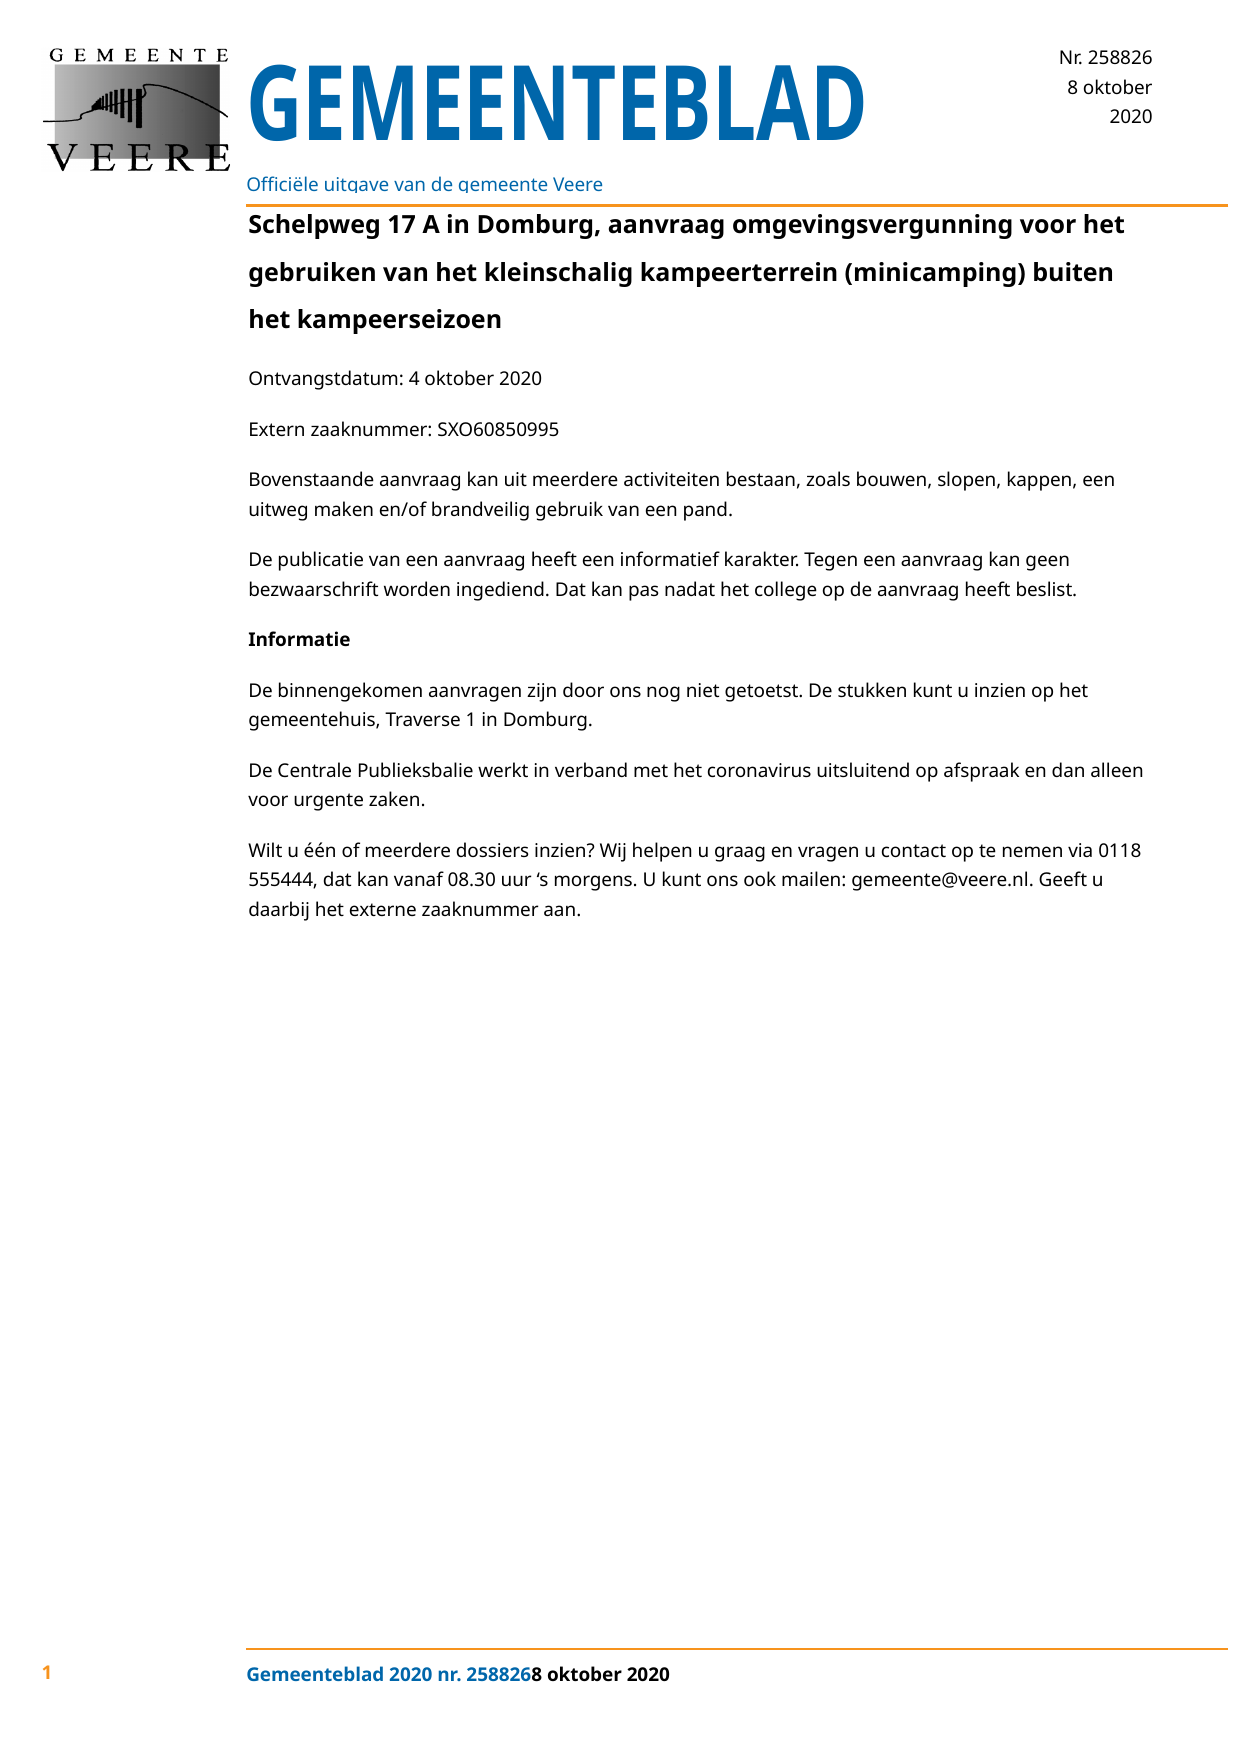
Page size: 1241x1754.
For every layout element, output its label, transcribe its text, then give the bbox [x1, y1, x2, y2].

text Bovenstaande aanvraag kan uit meerdere activiteiten bestaan, zoals bouwen, slopen, kappen, een uitweg maken en/of brandveilig gebruik van een pand. [248, 466, 1152, 522]
picture [41, 47, 231, 172]
text De publicatie van een aanvraag heeft een informatief karakter. Tegen een aanvraag kan geen bezwaarschrift worden ingediend. Dat kan pas nadat het college op de aanvraag heeft beslist. [248, 546, 1152, 602]
text Ontvangstdatum: 4 oktober 2020 [248, 366, 1152, 391]
text Extern zaaknummer: SXO60850995 [248, 416, 1152, 442]
text De Centrale Publieksbalie werkt in verband met het coronavirus uitsluitend op afspraak en dan alleen voor urgente zaken. [248, 757, 1152, 812]
text Wilt u één of meerdere dossiers inzien? Wij helpen u graag en vragen u contact op te nemen via 0118 555444, dat kan vanaf 08.30 uur ‘s morgens. U kunt ons ook mailen: gemeente@veere.nl. Geeft u daarbij het externe zaaknummer aan. [248, 837, 1152, 922]
text Schelpweg 17 A in Domburg, aanvraag omgevingsvergunning voor het gebruiken van het kleinschalig kampeerterrein (minicamping) buiten het kampeerseizoen [248, 207, 1152, 336]
text De binnengekomen aanvragen zijn door ons nog niet getoetst. De stukken kunt u inzien op het gemeentehuis, Traverse 1 in Domburg. [248, 677, 1152, 732]
text Informatie [248, 626, 1152, 652]
